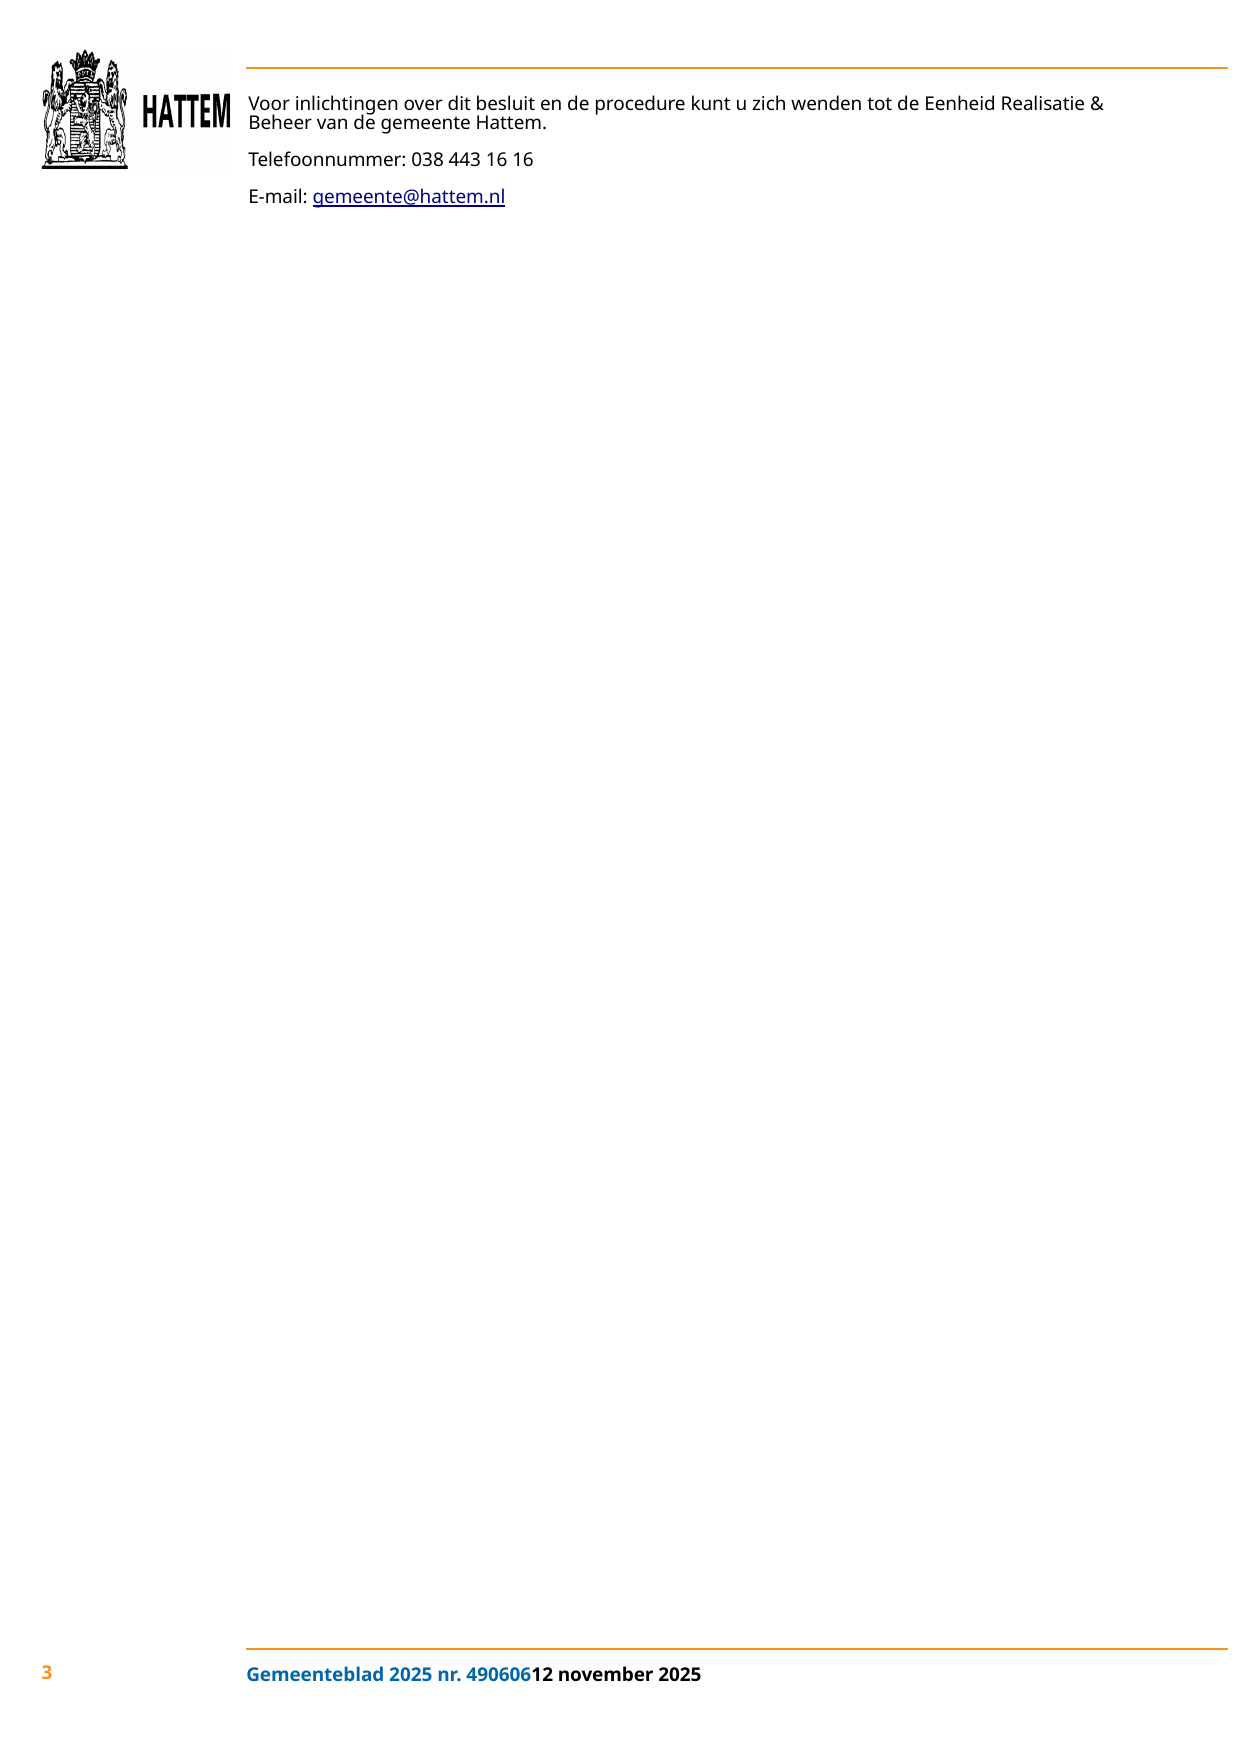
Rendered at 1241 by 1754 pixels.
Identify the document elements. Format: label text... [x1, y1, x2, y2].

text Voor inlichtingen over dit besluit en de procedure kunt u zich wenden tot de Eenheid Realisatie & Beheer van de gemeente Hattem. [248, 95, 1152, 133]
text Telefoonnummer: 038 443 16 16 [248, 151, 1152, 170]
text E-mail: gemeente@hattem.nl [248, 188, 1152, 207]
picture [41, 47, 231, 172]
